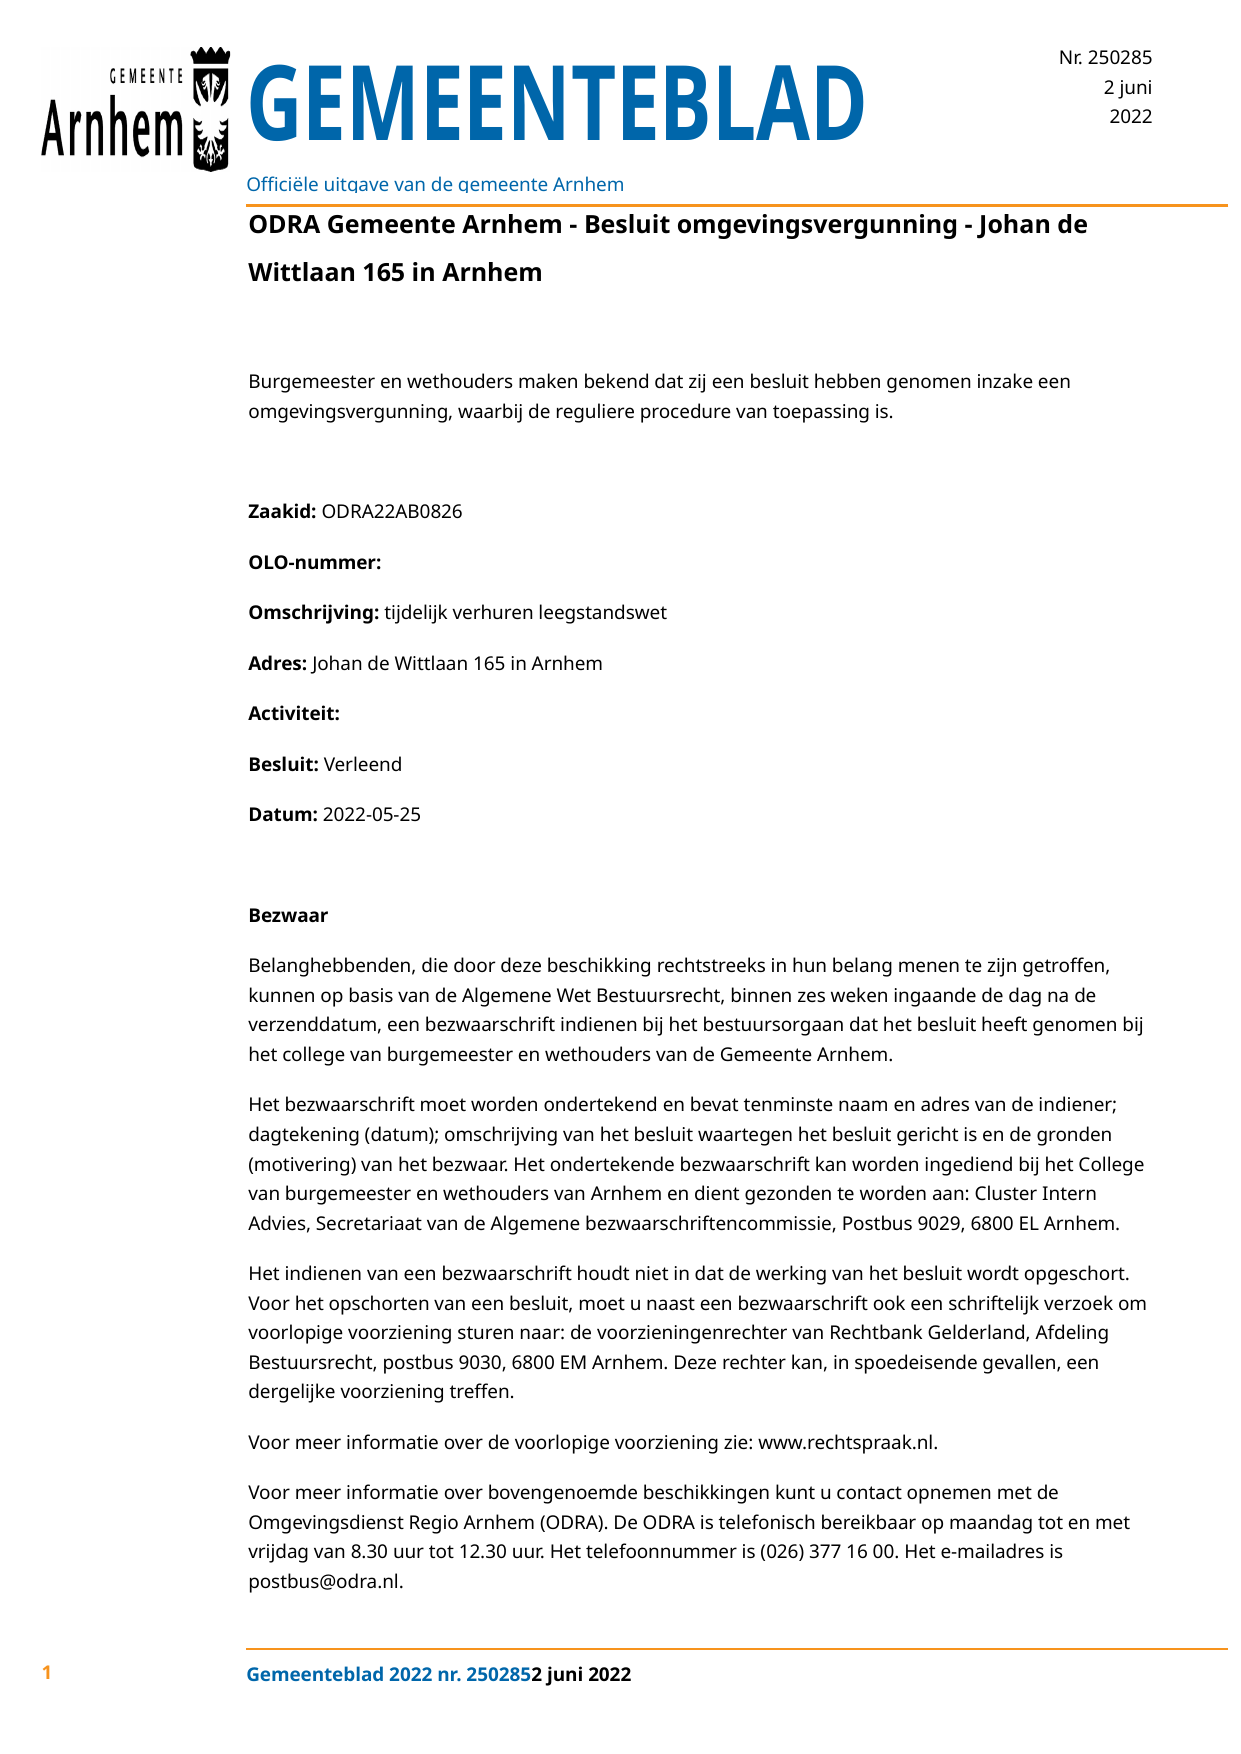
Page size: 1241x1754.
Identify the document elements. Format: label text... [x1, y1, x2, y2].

text Zaakid: ODRA22AB0826 [248, 499, 1152, 524]
text Het bezwaarschrift moet worden ondertekend en bevat tenminste naam en adres van de indiener; dagtekening (datum); omschrijving van het besluit waartegen het besluit gericht is en de gronden (motivering) van het bezwaar. Het ondertekende bezwaarschrift kan worden ingediend bij het College van burgemeester en wethouders van Arnhem en dient gezonden te worden aan: Cluster Intern Advies, Secretariaat van de Algemene bezwaarschriftencommissie, Postbus 9029, 6800 EL Arnhem. [248, 1092, 1152, 1236]
text Omschrijving: tijdelijk verhuren leegstandswet [248, 599, 1152, 625]
picture [41, 47, 231, 172]
text Burgemeester en wethouders maken bekend dat zij een besluit hebben genomen inzake een omgevingsvergunning, waarbij de reguliere procedure van toepassing is. [248, 368, 1152, 424]
text Datum: 2022-05-25 [248, 801, 1152, 827]
text Belanghebbenden, die door deze beschikking rechtstreeks in hun belang menen te zijn getroffen, kunnen op basis van de Algemene Wet Bestuursrecht, binnen zes weken ingaande de dag na de verzenddatum, een bezwaarschrift indienen bij het bestuursorgaan dat het besluit heeft genomen bij het college van burgemeester en wethouders van de Gemeente Arnhem. [248, 952, 1152, 1067]
text Bezwaar [248, 902, 1152, 928]
text ODRA Gemeente Arnhem - Besluit omgevingsvergunning - Johan de Wittlaan 165 in Arnhem [248, 207, 1152, 288]
text Activiteit: [248, 700, 1152, 726]
text Voor meer informatie over bovengenoemde beschikkingen kunt u contact opnemen met de Omgevingsdienst Regio Arnhem (ODRA). De ODRA is telefonisch bereikbaar op maandag tot en met vrijdag van 8.30 uur tot 12.30 uur. Het telefoonnummer is (026) 377 16 00. Het e-mailadres is postbus@odra.nl. [248, 1479, 1152, 1594]
text Het indienen van een bezwaarschrift houdt niet in dat de werking van het besluit wordt opgeschort. Voor het opschorten van een besluit, moet u naast een bezwaarschrift ook een schriftelijk verzoek om voorlopige voorziening sturen naar: de voorzieningenrechter van Rechtbank Gelderland, Afdeling Bestuursrecht, postbus 9030, 6800 EM Arnhem. Deze rechter kan, in spoedeisende gevallen, een dergelijke voorziening treffen. [248, 1260, 1152, 1404]
text OLO-nummer: [248, 549, 1152, 575]
text Besluit: Verleend [248, 751, 1152, 777]
text Adres: Johan de Wittlaan 165 in Arnhem [248, 650, 1152, 676]
text Voor meer informatie over de voorlopige voorziening zie: www.rechtspraak.nl. [248, 1429, 1152, 1455]
